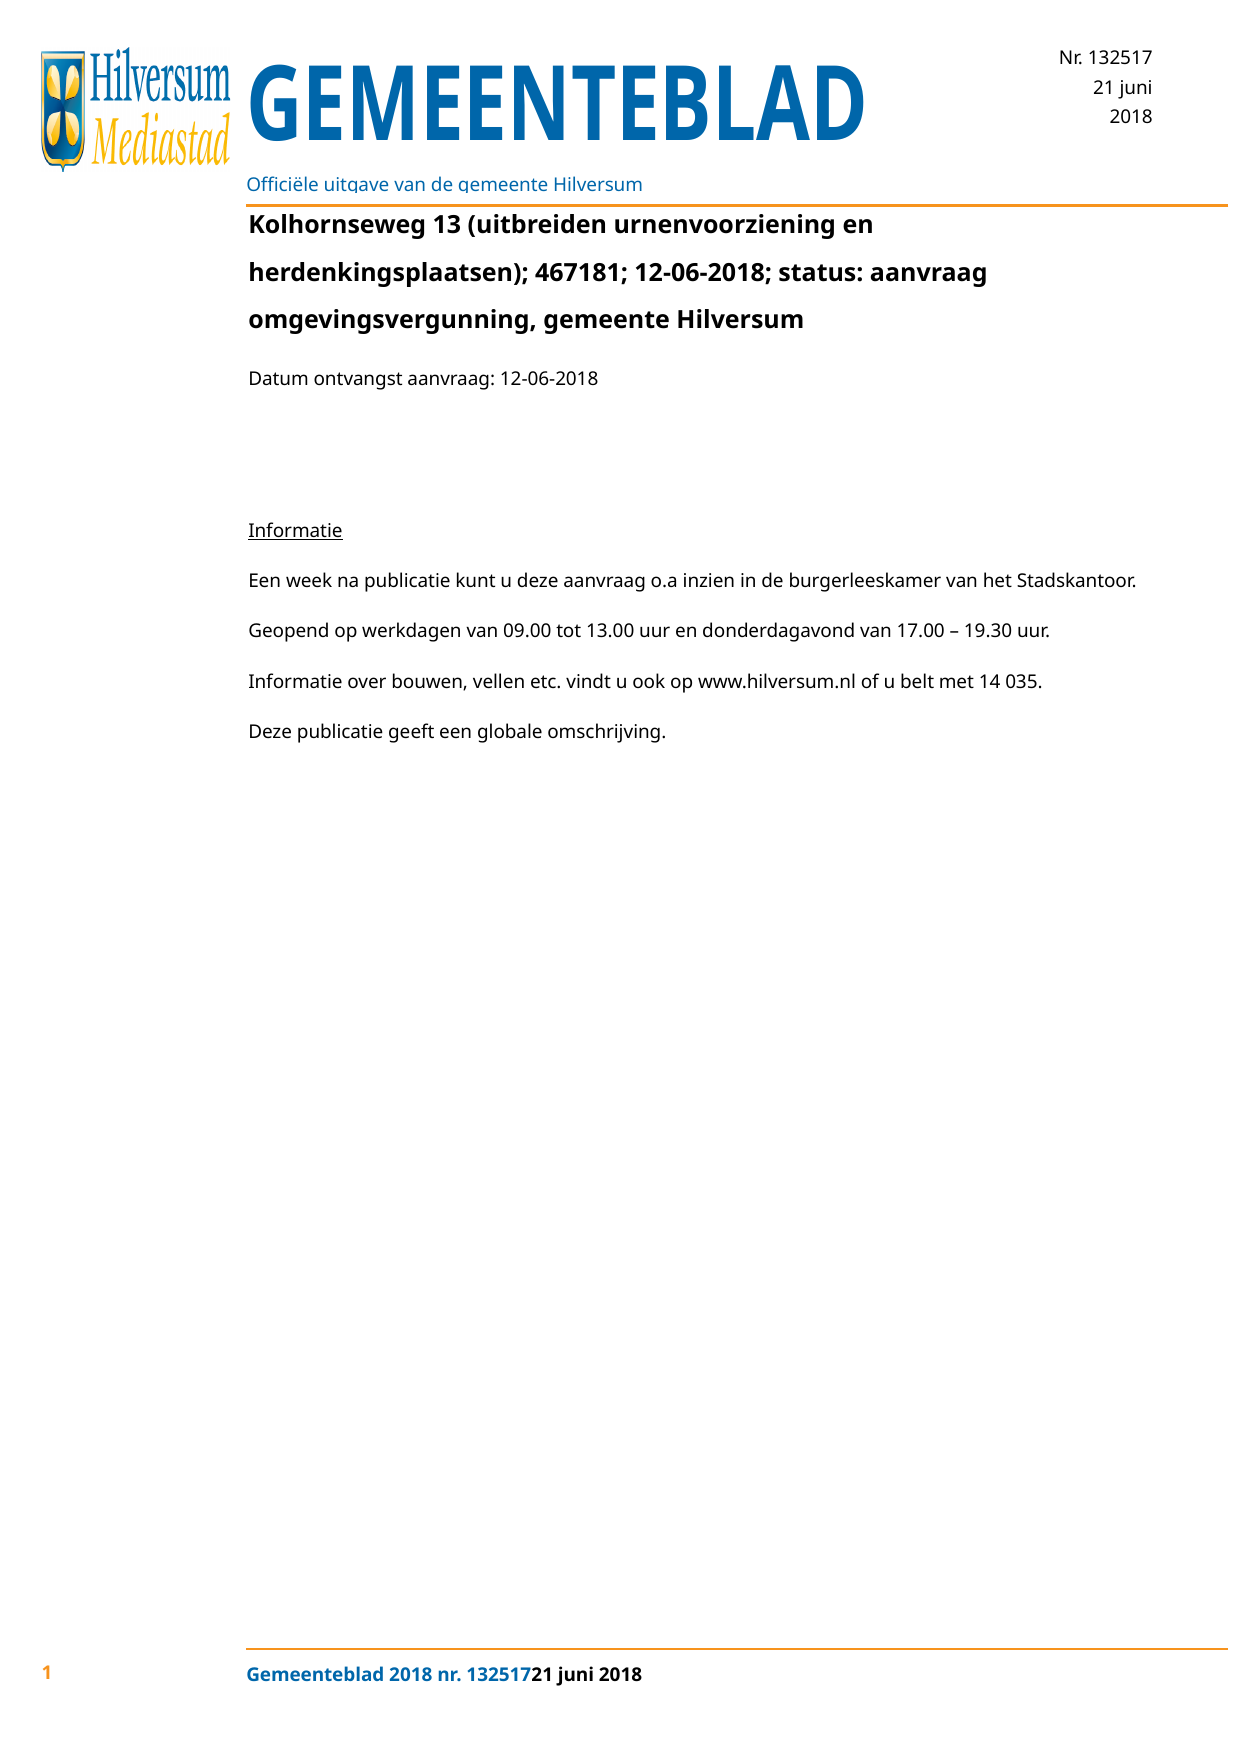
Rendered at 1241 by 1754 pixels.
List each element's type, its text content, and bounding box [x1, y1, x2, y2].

text Een week na publicatie kunt u deze aanvraag o.a inzien in de burgerleeskamer van het Stadskantoor. [248, 567, 1152, 593]
text Geopend op werkdagen van 09.00 tot 13.00 uur en donderdagavond van 17.00 – 19.30 uur. [248, 618, 1152, 643]
text Informatie over bouwen, vellen etc. vindt u ook op www.hilversum.nl of u belt met 14 035. [248, 668, 1152, 694]
picture [41, 47, 231, 172]
text Kolhornseweg 13 (uitbreiden urnenvoorziening en herdenkingsplaatsen); 467181; 12-06-2018; status: aanvraag omgevingsvergunning, gemeente Hilversum [248, 207, 1152, 336]
text Deze publicatie geeft een globale omschrijving. [248, 718, 1152, 744]
text Datum ontvangst aanvraag: 12-06-2018 [248, 366, 1152, 391]
text Informatie [248, 517, 1152, 542]
